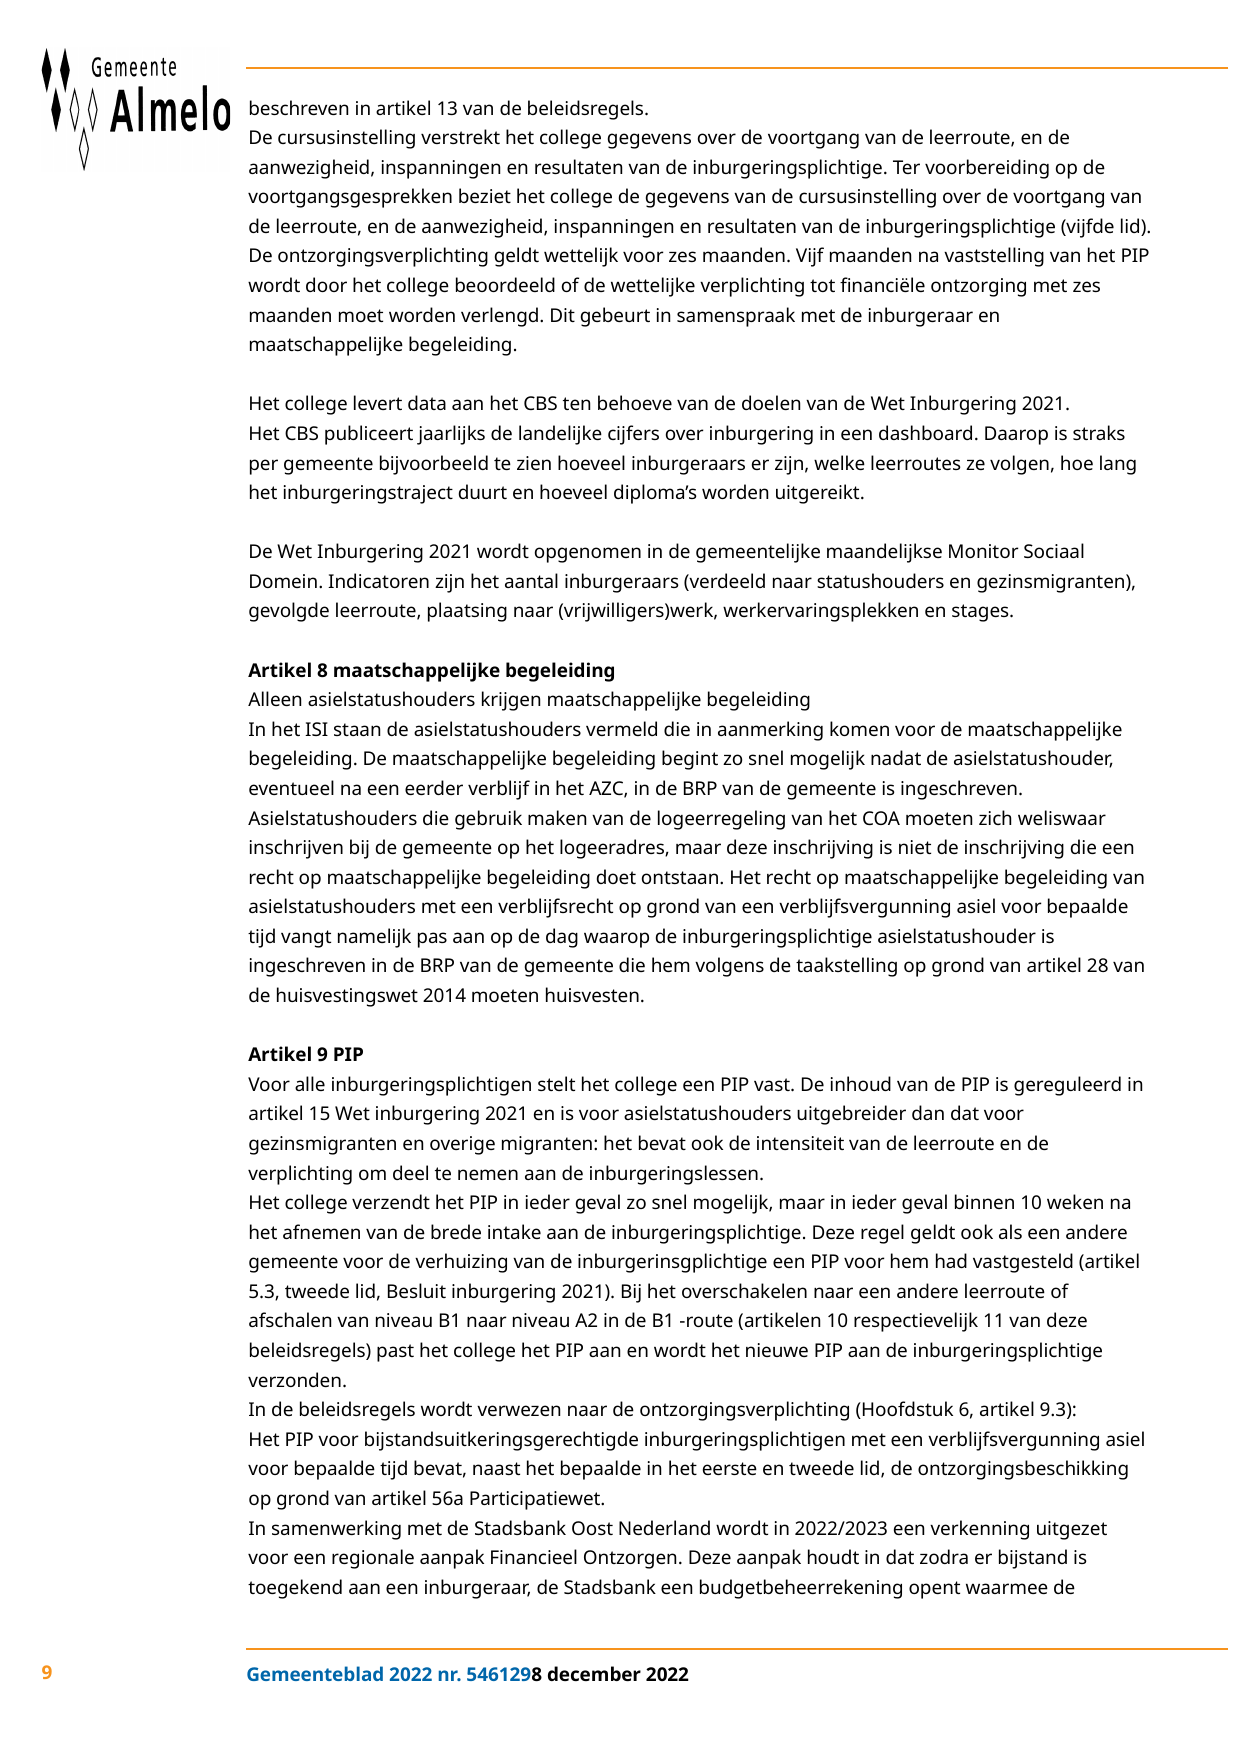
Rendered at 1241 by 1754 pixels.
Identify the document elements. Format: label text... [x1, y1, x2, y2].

text Het college verzendt het PIP in ieder geval zo snel mogelijk, maar in ieder geval binnen 10 weken na het afnemen van de brede intake aan de inburgeringsplichtige. Deze regel geldt ook als een andere gemeente voor de verhuizing van de inburgerinsgplichtige een PIP voor hem had vastgesteld (artikel 5.3, tweede lid, Besluit inburgering 2021). Bij het overschakelen naar een andere leerroute of afschalen van niveau B1 naar niveau A2 in de B1 -route (artikelen 10 respectievelijk 11 van deze beleidsregels) past het college het PIP aan en wordt het nieuwe PIP aan de inburgeringsplichtige verzonden. [248, 1189, 1152, 1393]
text Het CBS publiceert jaarlijks de landelijke cijfers over inburgering in een dashboard. Daarop is straks per gemeente bijvoorbeeld te zien hoeveel inburgeraars er zijn, welke leerroutes ze volgen, hoe lang het inburgeringstraject duurt en hoeveel diploma’s worden uitgereikt. [248, 420, 1152, 505]
text In de beleidsregels wordt verwezen naar de ontzorgingsverplichting (Hoofdstuk 6, artikel 9.3): [248, 1396, 1152, 1422]
text De cursusinstelling verstrekt het college gegevens over de voortgang van de leerroute, en de aanwezigheid, inspanningen en resultaten van de inburgeringsplichtige. Ter voorbereiding op de voortgangsgesprekken beziet het college de gegevens van de cursusinstelling over de voortgang van de leerroute, en de aanwezigheid, inspanningen en resultaten van de inburgeringsplichtige (vijfde lid). [248, 124, 1152, 239]
text In het ISI staan de asielstatushouders vermeld die in aanmerking komen voor de maatschappelijke begeleiding. De maatschappelijke begeleiding begint zo snel mogelijk nadat de asielstatushouder, eventueel na een eerder verblijf in het AZC, in de BRP van de gemeente is ingeschreven. [248, 716, 1152, 801]
text beschreven in artikel 13 van de beleidsregels. [248, 95, 1152, 121]
text Artikel 9 PIP [248, 1041, 1152, 1067]
text Asielstatushouders die gebruik maken van de logeerregeling van het COA moeten zich weliswaar inschrijven bij de gemeente op het logeeradres, maar deze inschrijving is niet de inschrijving die een recht op maatschappelijke begeleiding doet ontstaan. Het recht op maatschappelijke begeleiding van asielstatushouders met een verblijfsrecht op grond van een verblijfsvergunning asiel voor bepaalde tijd vangt namelijk pas aan op de dag waarop de inburgeringsplichtige asielstatushouder is ingeschreven in de BRP van de gemeente die hem volgens de taakstelling op grond van artikel 28 van de huisvestingswet 2014 moeten huisvesten. [248, 805, 1152, 1008]
text Alleen asielstatushouders krijgen maatschappelijke begeleiding [248, 686, 1152, 712]
text Het PIP voor bijstandsuitkeringsgerechtigde inburgeringsplichtigen met een verblijfsvergunning asiel voor bepaalde tijd bevat, naast het bepaalde in het eerste en tweede lid, de ontzorgingsbeschikking op grond van artikel 56a Participatiewet. [248, 1426, 1152, 1511]
text Artikel 8 maatschappelijke begeleiding [248, 657, 1152, 683]
text In samenwerking met de Stadsbank Oost Nederland wordt in 2022/2023 een verkenning uitgezet voor een regionale aanpak Financieel Ontzorgen. Deze aanpak houdt in dat zodra er bijstand is toegekend aan een inburgeraar, de Stadsbank een budgetbeheerrekening opent waarmee de [248, 1515, 1152, 1600]
text Het college levert data aan het CBS ten behoeve van de doelen van de Wet Inburgering 2021. [248, 391, 1152, 416]
text De ontzorgingsverplichting geldt wettelijk voor zes maanden. Vijf maanden na vaststelling van het PIP wordt door het college beoordeeld of de wettelijke verplichting tot financiële ontzorging met zes maanden moet worden verlengd. Dit gebeurt in samenspraak met de inburgeraar en maatschappelijke begeleiding. [248, 243, 1152, 357]
text De Wet Inburgering 2021 wordt opgenomen in de gemeentelijke maandelijkse Monitor Sociaal Domein. Indicatoren zijn het aantal inburgeraars (verdeeld naar statushouders en gezinsmigranten), gevolgde leerroute, plaatsing naar (vrijwilligers)werk, werkervaringsplekken en stages. [248, 538, 1152, 623]
picture [41, 47, 231, 172]
text Voor alle inburgeringsplichtigen stelt het college een PIP vast. De inhoud van de PIP is gereguleerd in artikel 15 Wet inburgering 2021 en is voor asielstatushouders uitgebreider dan dat voor gezinsmigranten en overige migranten: het bevat ook de intensiteit van de leerroute en de verplichting om deel te nemen aan de inburgeringslessen. [248, 1071, 1152, 1186]
